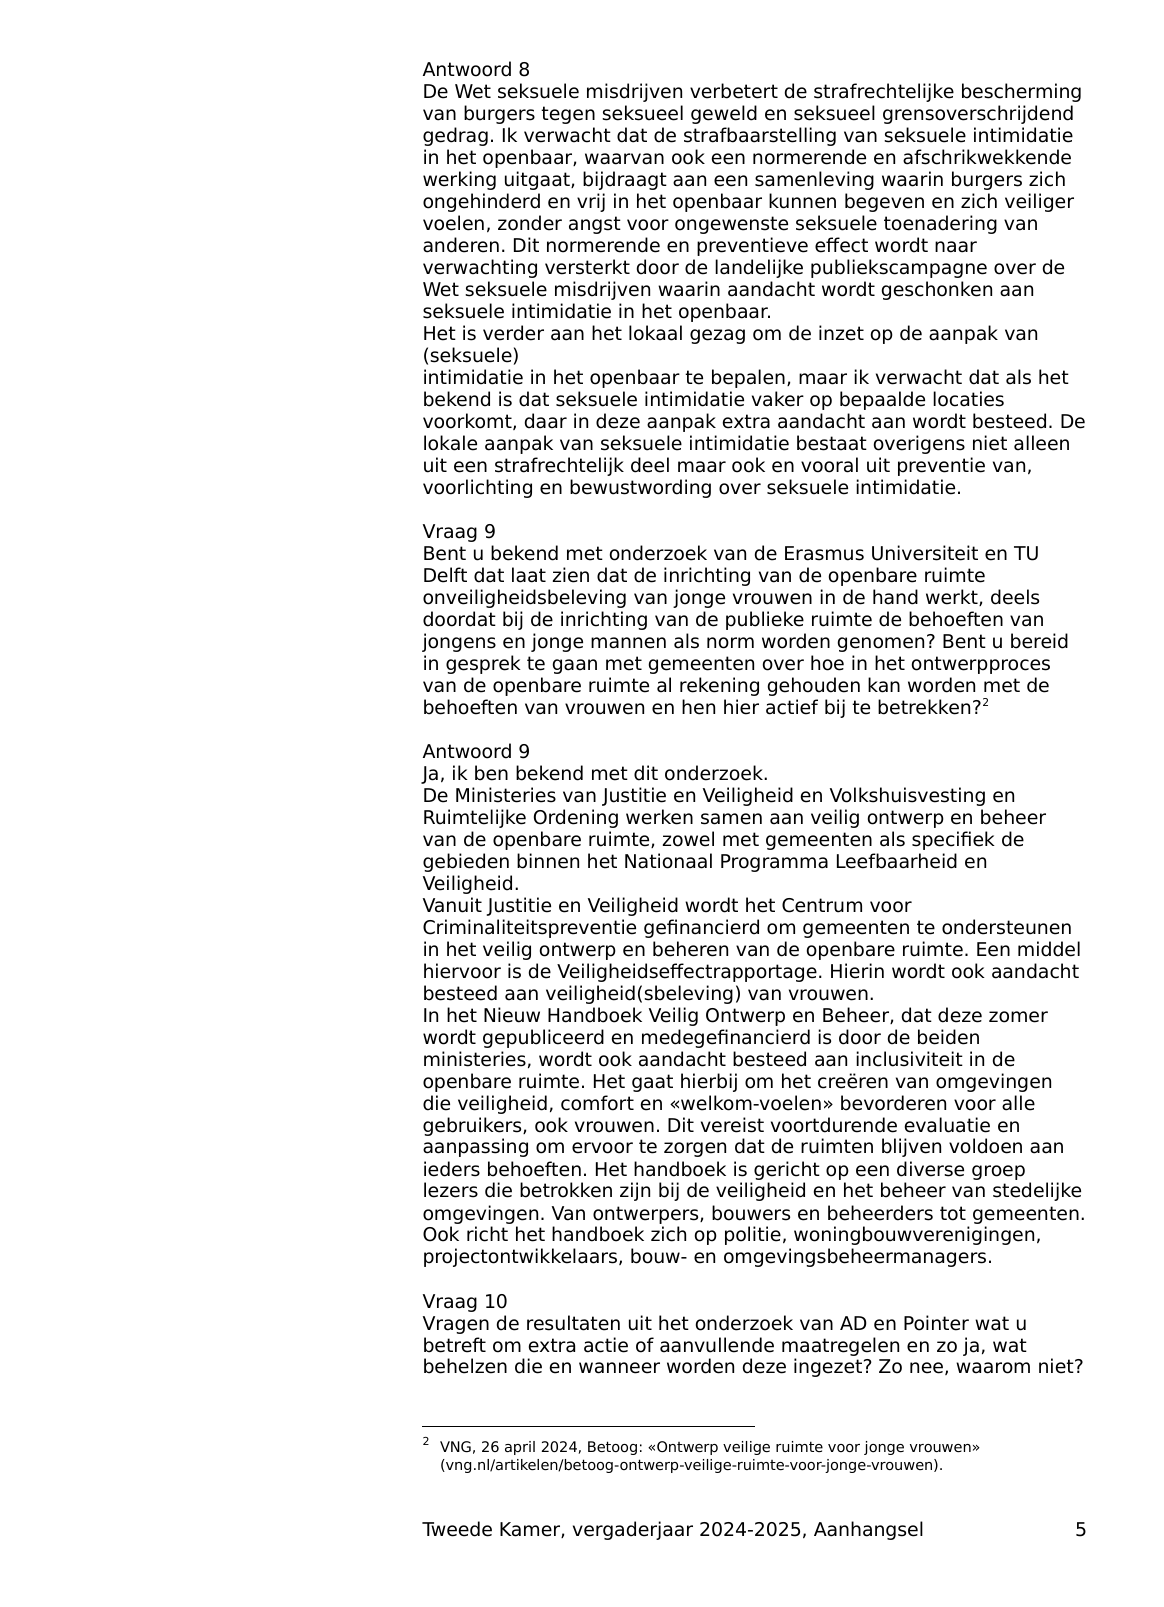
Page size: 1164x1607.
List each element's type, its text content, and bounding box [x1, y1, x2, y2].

text Vraag 9 [422, 521, 1087, 543]
text Vraag 10 [422, 1291, 1087, 1312]
text De Ministeries van Justitie en Veiligheid en Volkshuisvesting en Ruimtelijke Ordening werken samen aan veilig ontwerp en beheer van de openbare ruimte, zowel met gemeenten als specifiek de gebieden binnen het Nationaal Programma Leefbaarheid en Veiligheid. [422, 785, 1087, 895]
text intimidatie in het openbaar te bepalen, maar ik verwacht dat als het bekend is dat seksuele intimidatie vaker op bepaalde locaties voorkomt, daar in deze aanpak extra aandacht aan wordt besteed. De lokale aanpak van seksuele intimidatie bestaat overigens niet alleen uit een strafrechtelijk deel maar ook en vooral uit preventie van, voorlichting en bewustwording over seksuele intimidatie. [422, 367, 1087, 499]
text Bent u bekend met onderzoek van de Erasmus Universiteit en TU Delft dat laat zien dat de inrichting van de openbare ruimte onveiligheidsbeleving van jonge vrouwen in de hand werkt, deels doordat bij de inrichting van de publieke ruimte de behoeften van jongens en jonge mannen als norm worden genomen? Bent u bereid in gesprek te gaan met gemeenten over hoe in het ontwerpproces van de openbare ruimte al rekening gehouden kan worden met de behoeften van vrouwen en hen hier actief bij te betrekken? [422, 543, 1087, 719]
text De Wet seksuele misdrijven verbetert de strafrechtelijke bescherming van burgers tegen seksueel geweld en seksueel grensoverschrijdend gedrag. Ik verwacht dat de strafbaarstelling van seksuele intimidatie in het openbaar, waarvan ook een normerende en afschrikwekkende werking uitgaat, bijdraagt aan een samenleving waarin burgers zich ongehinderd en vrij in het openbaar kunnen begeven en zich veiliger voelen, zonder angst voor ongewenste seksuele toenadering van anderen. Dit normerende en preventieve effect wordt naar verwachting versterkt door de landelijke publiekscampagne over de Wet seksuele misdrijven waarin aandacht wordt geschonken aan seksuele intimidatie in het openbaar. [422, 81, 1087, 323]
text Vanuit Justitie en Veiligheid wordt het Centrum voor Criminaliteitspreventie gefinancierd om gemeenten te ondersteunen in het veilig ontwerp en beheren van de openbare ruimte. Een middel hiervoor is de Veiligheidseffectrapportage. Hierin wordt ook aandacht besteed aan veiligheid(sbeleving) van vrouwen. [422, 895, 1087, 1004]
text In het Nieuw Handboek Veilig Ontwerp en Beheer, dat deze zomer wordt gepubliceerd en medegefinancierd is door de beiden ministeries, wordt ook aandacht besteed aan inclusiviteit in de openbare ruimte. Het gaat hierbij om het creëren van omgevingen die veiligheid, comfort en «welkom-voelen» bevorderen voor alle gebruikers, ook vrouwen. Dit vereist voortdurende evaluatie en aanpassing om ervoor te zorgen dat de ruimten blijven voldoen aan ieders behoeften. Het handboek is gericht op een diverse groep lezers die betrokken zijn bij de veiligheid en het beheer van stedelijke omgevingen. Van ontwerpers, bouwers en beheerders tot gemeenten. Ook richt het handboek zich op politie, woningbouwverenigingen, projectontwikkelaars, bouw- en omgevingsbeheermanagers. [422, 1004, 1087, 1268]
text Antwoord 9 [422, 741, 1087, 763]
text Vragen de resultaten uit het onderzoek van AD en Pointer wat u betreft om extra actie of aanvullende maatregelen en zo ja, wat behelzen die en wanneer worden deze ingezet? Zo nee, waarom niet? [422, 1312, 1087, 1378]
text VNG, 26 april 2024, Betoog: «Ontwerp veilige ruimte voor jonge vrouwen» (vng.nl/artikelen/betoog-ontwerp-veilige-ruimte-voor-jonge-vrouwen). [422, 1435, 1087, 1474]
text Antwoord 8 [422, 59, 1087, 81]
text Het is verder aan het lokaal gezag om de inzet op de aanpak van (seksuele) [422, 323, 1087, 367]
text Ja, ik ben bekend met dit onderzoek. [422, 763, 1087, 785]
